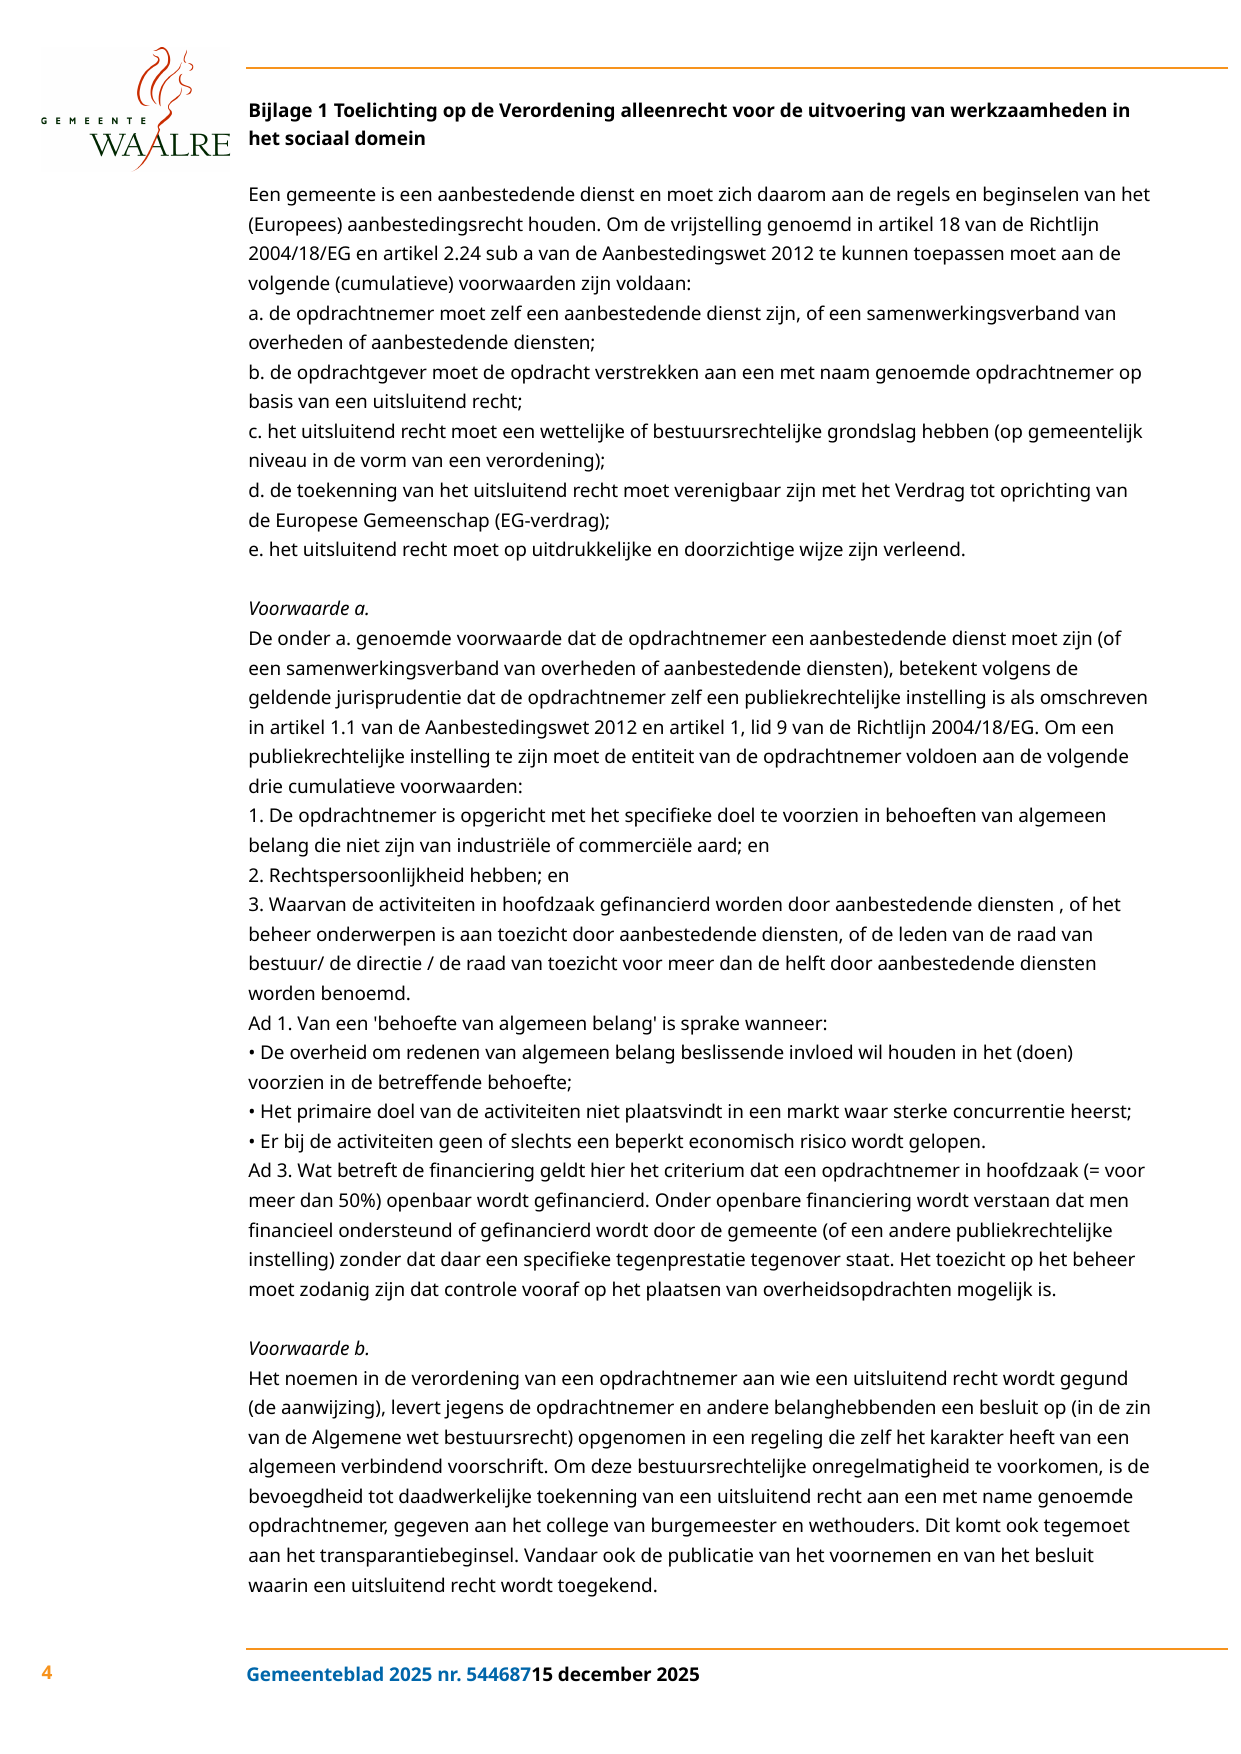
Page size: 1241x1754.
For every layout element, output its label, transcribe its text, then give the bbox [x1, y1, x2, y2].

text 1. De opdrachtnemer is opgericht met het specifieke doel te voorzien in behoeften van algemeen belang die niet zijn van industriële of commerciële aard; en [248, 803, 1152, 858]
text • Er bij de activiteiten geen of slechts een beperkt economisch risico wordt gelopen. [248, 1128, 1152, 1154]
text 2. Rechtspersoonlijkheid hebben; en [248, 862, 1152, 887]
text 3. Waarvan de activiteiten in hoofdzaak gefinancierd worden door aanbestedende diensten , of het beheer onderwerpen is aan toezicht door aanbestedende diensten, of de leden van de raad van bestuur/ de directie / de raad van toezicht voor meer dan de helft door aanbestedende diensten worden benoemd. [248, 891, 1152, 1006]
text Een gemeente is een aanbestedende dienst en moet zich daarom aan de regels en beginselen van het (Europees) aanbestedingsrecht houden. Om de vrijstelling genoemd in artikel 18 van de Richtlijn 2004/18/EG en artikel 2.24 sub a van de Aanbestedingswet 2012 te kunnen toepassen moet aan de volgende (cumulatieve) voorwaarden zijn voldaan: [248, 181, 1152, 296]
text • De overheid om redenen van algemeen belang beslissende invloed wil houden in het (doen) voorzien in de betreffende behoefte; [248, 1039, 1152, 1094]
text e. het uitsluitend recht moet op uitdrukkelijke en doorzichtige wijze zijn verleend. [248, 536, 1152, 562]
text Ad 3. Wat betreft de financiering geldt hier het criterium dat een opdrachtnemer in hoofdzaak (= voor meer dan 50%) openbaar wordt gefinancierd. Onder openbare financiering wordt verstaan dat men financieel ondersteund of gefinancierd wordt door de gemeente (of een andere publiekrechtelijke instelling) zonder dat daar een specifieke tegenprestatie tegenover staat. Het toezicht op het beheer moet zodanig zijn dat controle vooraf op het plaatsen van overheidsopdrachten mogelijk is. [248, 1158, 1152, 1302]
text d. de toekenning van het uitsluitend recht moet verenigbaar zijn met het Verdrag tot oprichting van de Europese Gemeenschap (EG-verdrag); [248, 477, 1152, 532]
text c. het uitsluitend recht moet een wettelijke of bestuursrechtelijke grondslag hebben (op gemeentelijk niveau in de vorm van een verordening); [248, 418, 1152, 473]
text De onder a. genoemde voorwaarde dat de opdrachtnemer een aanbestedende dienst moet zijn (of een samenwerkingsverband van overheden of aanbestedende diensten), betekent volgens de geldende jurisprudentie dat de opdrachtnemer zelf een publiekrechtelijke instelling is als omschreven in artikel 1.1 van de Aanbestedingswet 2012 en artikel 1, lid 9 van de Richtlijn 2004/18/EG. Om een publiekrechtelijke instelling te zijn moet de entiteit van de opdrachtnemer voldoen aan de volgende drie cumulatieve voorwaarden: [248, 625, 1152, 799]
text Voorwaarde a. [248, 596, 1152, 621]
picture [41, 47, 231, 172]
text Het noemen in de verordening van een opdrachtnemer aan wie een uitsluitend recht wordt gegund (de aanwijzing), levert jegens de opdrachtnemer en andere belanghebbenden een besluit op (in de zin van de Algemene wet bestuursrecht) opgenomen in een regeling die zelf het karakter heeft van een algemeen verbindend voorschrift. Om deze bestuursrechtelijke onregelmatigheid te voorkomen, is de bevoegdheid tot daadwerkelijke toekenning van een uitsluitend recht aan een met name genoemde opdrachtnemer, gegeven aan het college van burgemeester en wethouders. Dit komt ook tegemoet aan het transparantiebeginsel. Vandaar ook de publicatie van het voornemen en van het besluit waarin een uitsluitend recht wordt toegekend. [248, 1365, 1152, 1597]
text Bijlage 1 Toelichting op de Verordening alleenrecht voor de uitvoering van werkzaamheden in het sociaal domein [248, 95, 1152, 152]
text b. de opdrachtgever moet de opdracht verstrekken aan een met naam genoemde opdrachtnemer op basis van een uitsluitend recht; [248, 359, 1152, 414]
text Voorwaarde b. [248, 1335, 1152, 1361]
text a. de opdrachtnemer moet zelf een aanbestedende dienst zijn, of een samenwerkingsverband van overheden of aanbestedende diensten; [248, 300, 1152, 355]
text • Het primaire doel van de activiteiten niet plaatsvindt in een markt waar sterke concurrentie heerst; [248, 1098, 1152, 1124]
text Ad 1. Van een 'behoefte van algemeen belang' is sprake wanneer: [248, 1010, 1152, 1035]
